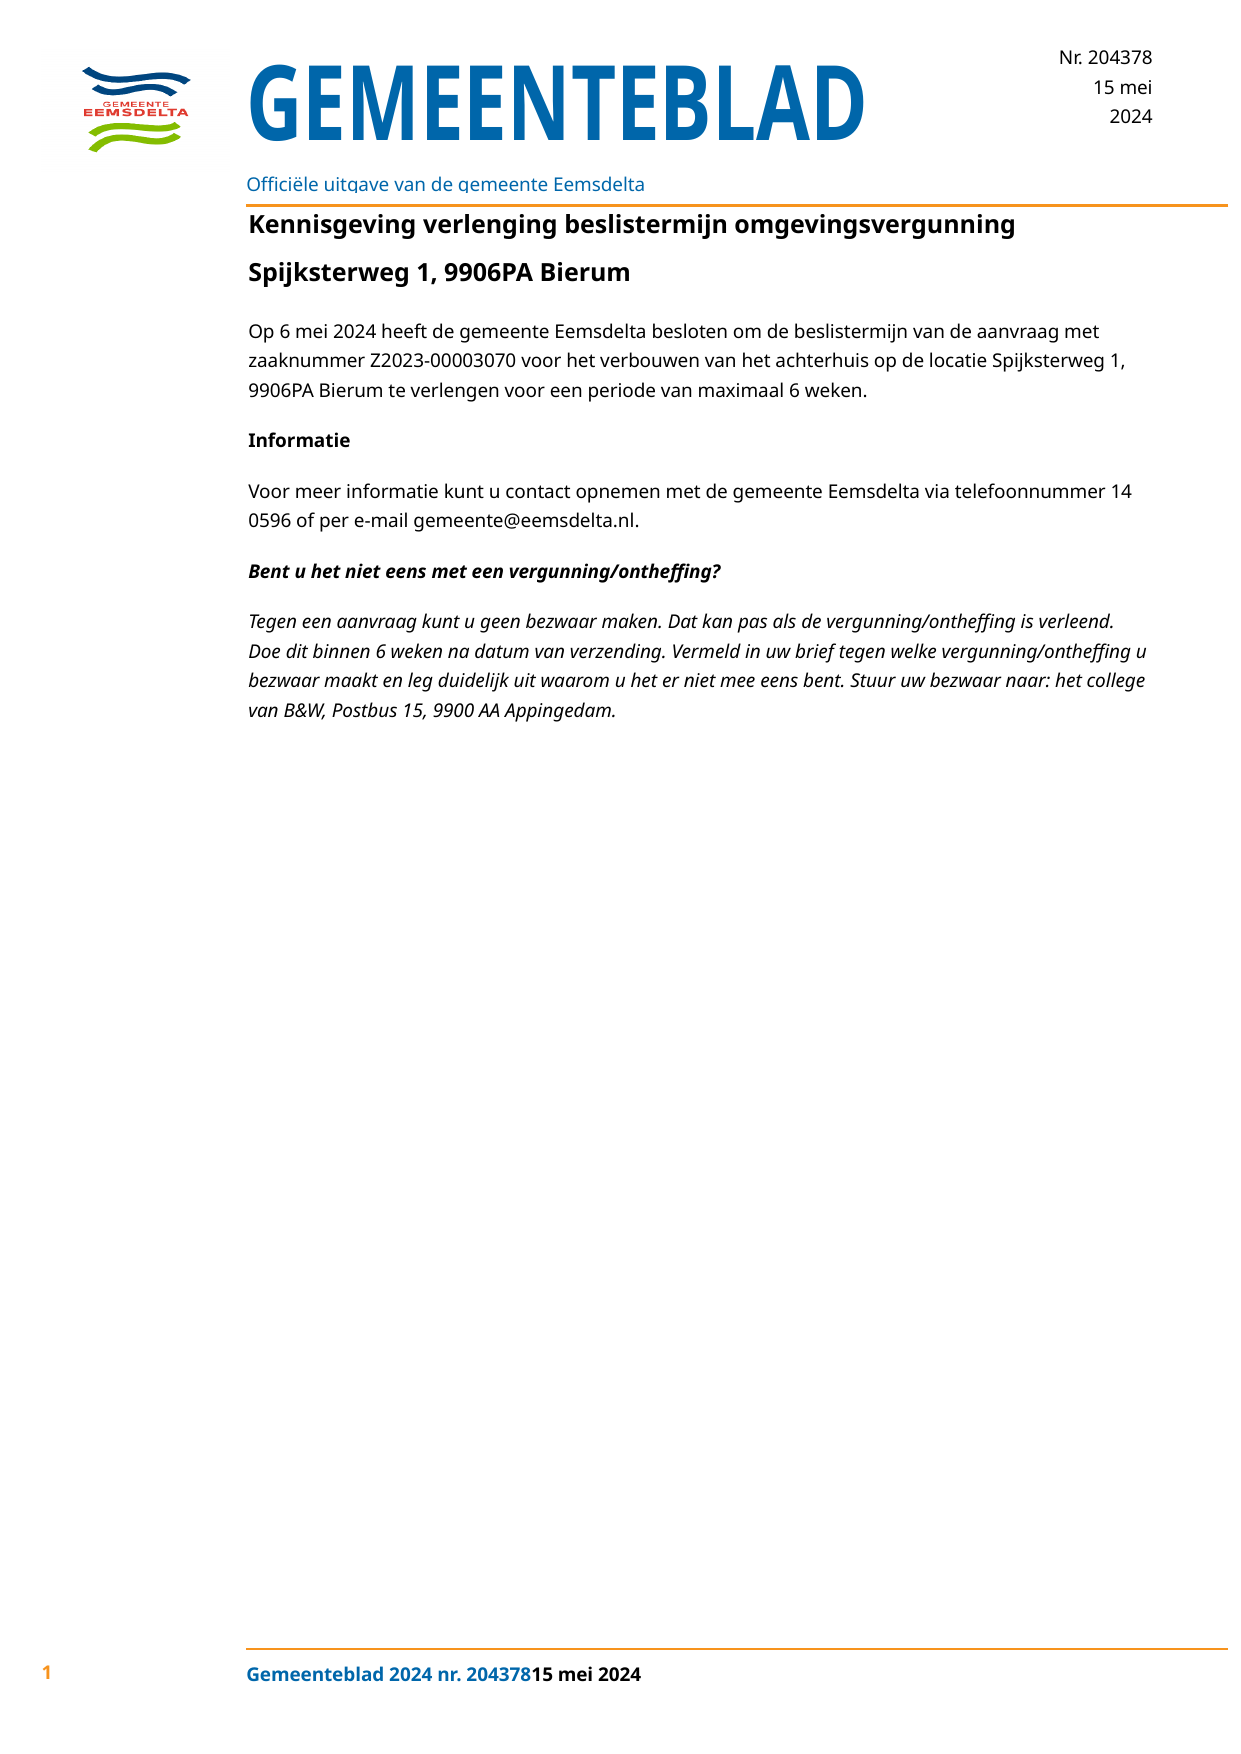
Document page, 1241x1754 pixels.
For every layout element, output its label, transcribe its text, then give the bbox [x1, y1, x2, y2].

text Bent u het niet eens met een vergunning/ontheffing? [248, 558, 1152, 584]
text Informatie [248, 427, 1152, 453]
text Kennisgeving verlenging beslistermijn omgevingsvergunning Spijksterweg 1, 9906PA Bierum [248, 207, 1152, 288]
text Voor meer informatie kunt u contact opnemen met de gemeente Eemsdelta via telefoonnummer 14 0596 of per e-mail gemeente@eemsdelta.nl. [248, 478, 1152, 533]
text Tegen een aanvraag kunt u geen bezwaar maken. Dat kan pas als de vergunning/ontheffing is verleend. Doe dit binnen 6 weken na datum van verzending. Vermeld in uw brief tegen welke vergunning/ontheffing u bezwaar maakt en leg duidelijk uit waarom u het er niet mee eens bent. Stuur uw bezwaar naar: het college van B&W, Postbus 15, 9900 AA Appingedam. [248, 608, 1152, 723]
picture [41, 47, 231, 172]
text Op 6 mei 2024 heeft de gemeente Eemsdelta besloten om de beslistermijn van de aanvraag met zaaknummer Z2023-00003070 voor het verbouwen van het achterhuis op de locatie Spijksterweg 1, 9906PA Bierum te verlengen voor een periode van maximaal 6 weken. [248, 318, 1152, 403]
